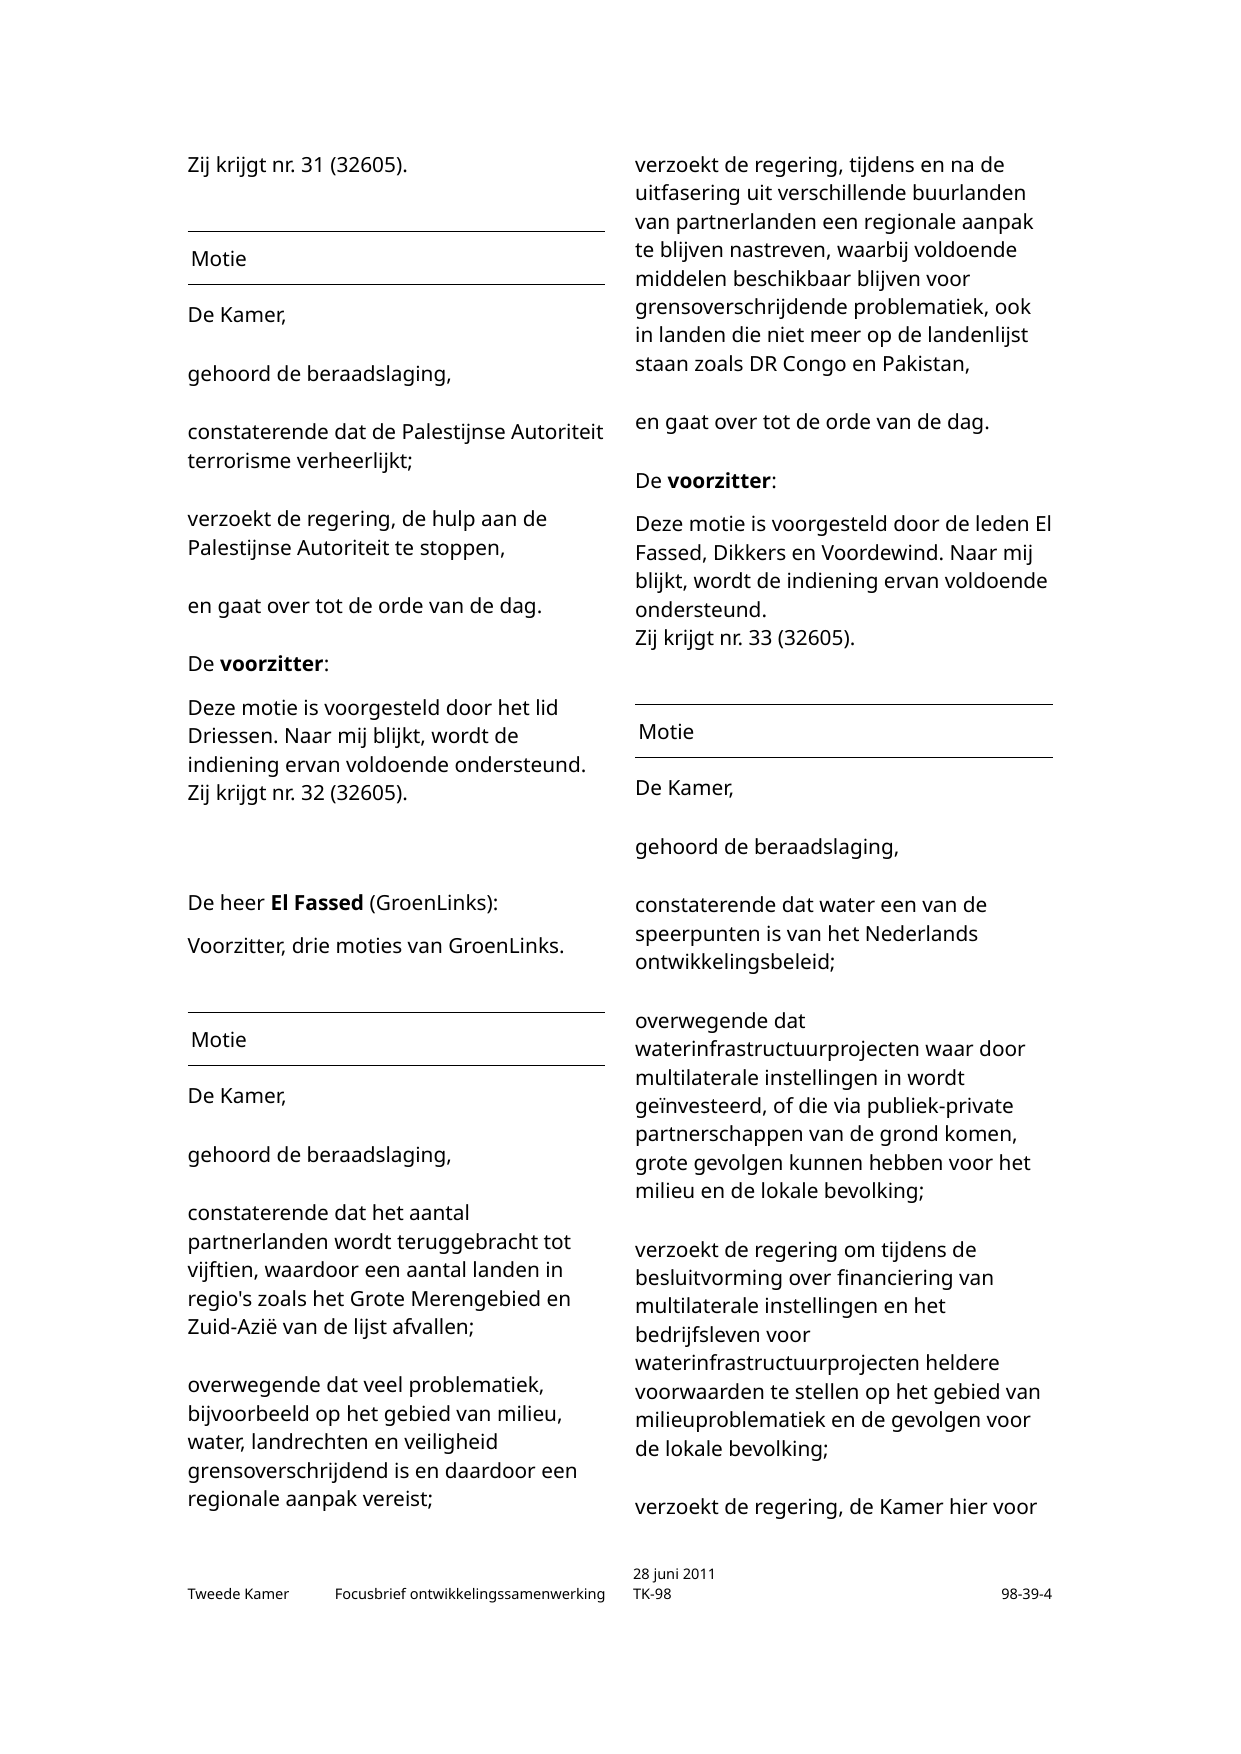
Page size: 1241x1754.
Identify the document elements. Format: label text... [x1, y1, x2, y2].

text constaterende dat het aantal partnerlanden wordt teruggebracht tot vijftien, waardoor een aantal landen in regio's zoals het Grote Merengebied en Zuid-Azië van de lijst afvallen; [187, 1198, 605, 1341]
text De heer El Fassed (GroenLinks): [187, 888, 605, 916]
text en gaat over tot de orde van de dag. [187, 591, 605, 619]
text Zij krijgt nr. 32 (32605). [187, 778, 605, 807]
text Voorzitter, drie moties van GroenLinks. [187, 931, 605, 959]
text constaterende dat water een van de speerpunten is van het Nederlands ontwikkelingsbeleid; [635, 890, 1053, 976]
text gehoord de beraadslaging, [187, 359, 605, 387]
text verzoekt de regering om tijdens de besluitvorming over financiering van multilaterale instellingen en het bedrijfsleven voor waterinfrastructuurprojecten heldere voorwaarden te stellen op het gebied van milieuproblematiek en de gevolgen voor de lokale bevolking; [635, 1235, 1053, 1462]
text De voorzitter: [635, 466, 1053, 494]
text De Kamer, [187, 300, 605, 329]
text Zij krijgt nr. 31 (32605). [187, 150, 605, 178]
text gehoord de beraadslaging, [635, 832, 1053, 860]
text Deze motie is voorgesteld door het lid Driessen. Naar mij blijkt, wordt de indiening ervan voldoende ondersteund. [187, 693, 605, 778]
text Zij krijgt nr. 33 (32605). [635, 623, 1053, 652]
text overwegende dat waterinfrastructuurprojecten waar door multilaterale instellingen in wordt geïnvesteerd, of die via publiek-private partnerschappen van de grond komen, grote gevolgen kunnen hebben voor het milieu en de lokale bevolking; [635, 1006, 1053, 1205]
text Deze motie is voorgesteld door de leden El Fassed, Dikkers en Voordewind. Naar mij blijkt, wordt de indiening ervan voldoende ondersteund. [635, 509, 1053, 623]
text verzoekt de regering, de Kamer hier voor [635, 1492, 1053, 1521]
text en gaat over tot de orde van de dag. [635, 407, 1053, 436]
subtitle Motie [187, 232, 605, 285]
text verzoekt de regering, de hulp aan de Palestijnse Autoriteit te stoppen, [187, 504, 605, 561]
text  [187, 837, 605, 865]
subtitle Motie [187, 1013, 605, 1066]
text De Kamer, [635, 773, 1053, 802]
text constaterende dat de Palestijnse Autoriteit terrorisme verheerlijkt; [187, 417, 605, 474]
text overwegende dat veel problematiek, bijvoorbeeld op het gebied van milieu, water, landrechten en veiligheid grensoverschrijdend is en daardoor een regionale aanpak vereist; [187, 1371, 605, 1513]
subtitle Motie [635, 705, 1053, 757]
text De voorzitter: [187, 649, 605, 678]
text gehoord de beraadslaging, [187, 1140, 605, 1168]
text De Kamer, [187, 1081, 605, 1110]
text verzoekt de regering, tijdens en na de uitfasering uit verschillende buurlanden van partnerlanden een regionale aanpak te blijven nastreven, waarbij voldoende middelen beschikbaar blijven voor grensoverschrijdende problematiek, ook in landen die niet meer op de landenlijst staan zoals DR Congo en Pakistan, [635, 150, 1053, 377]
